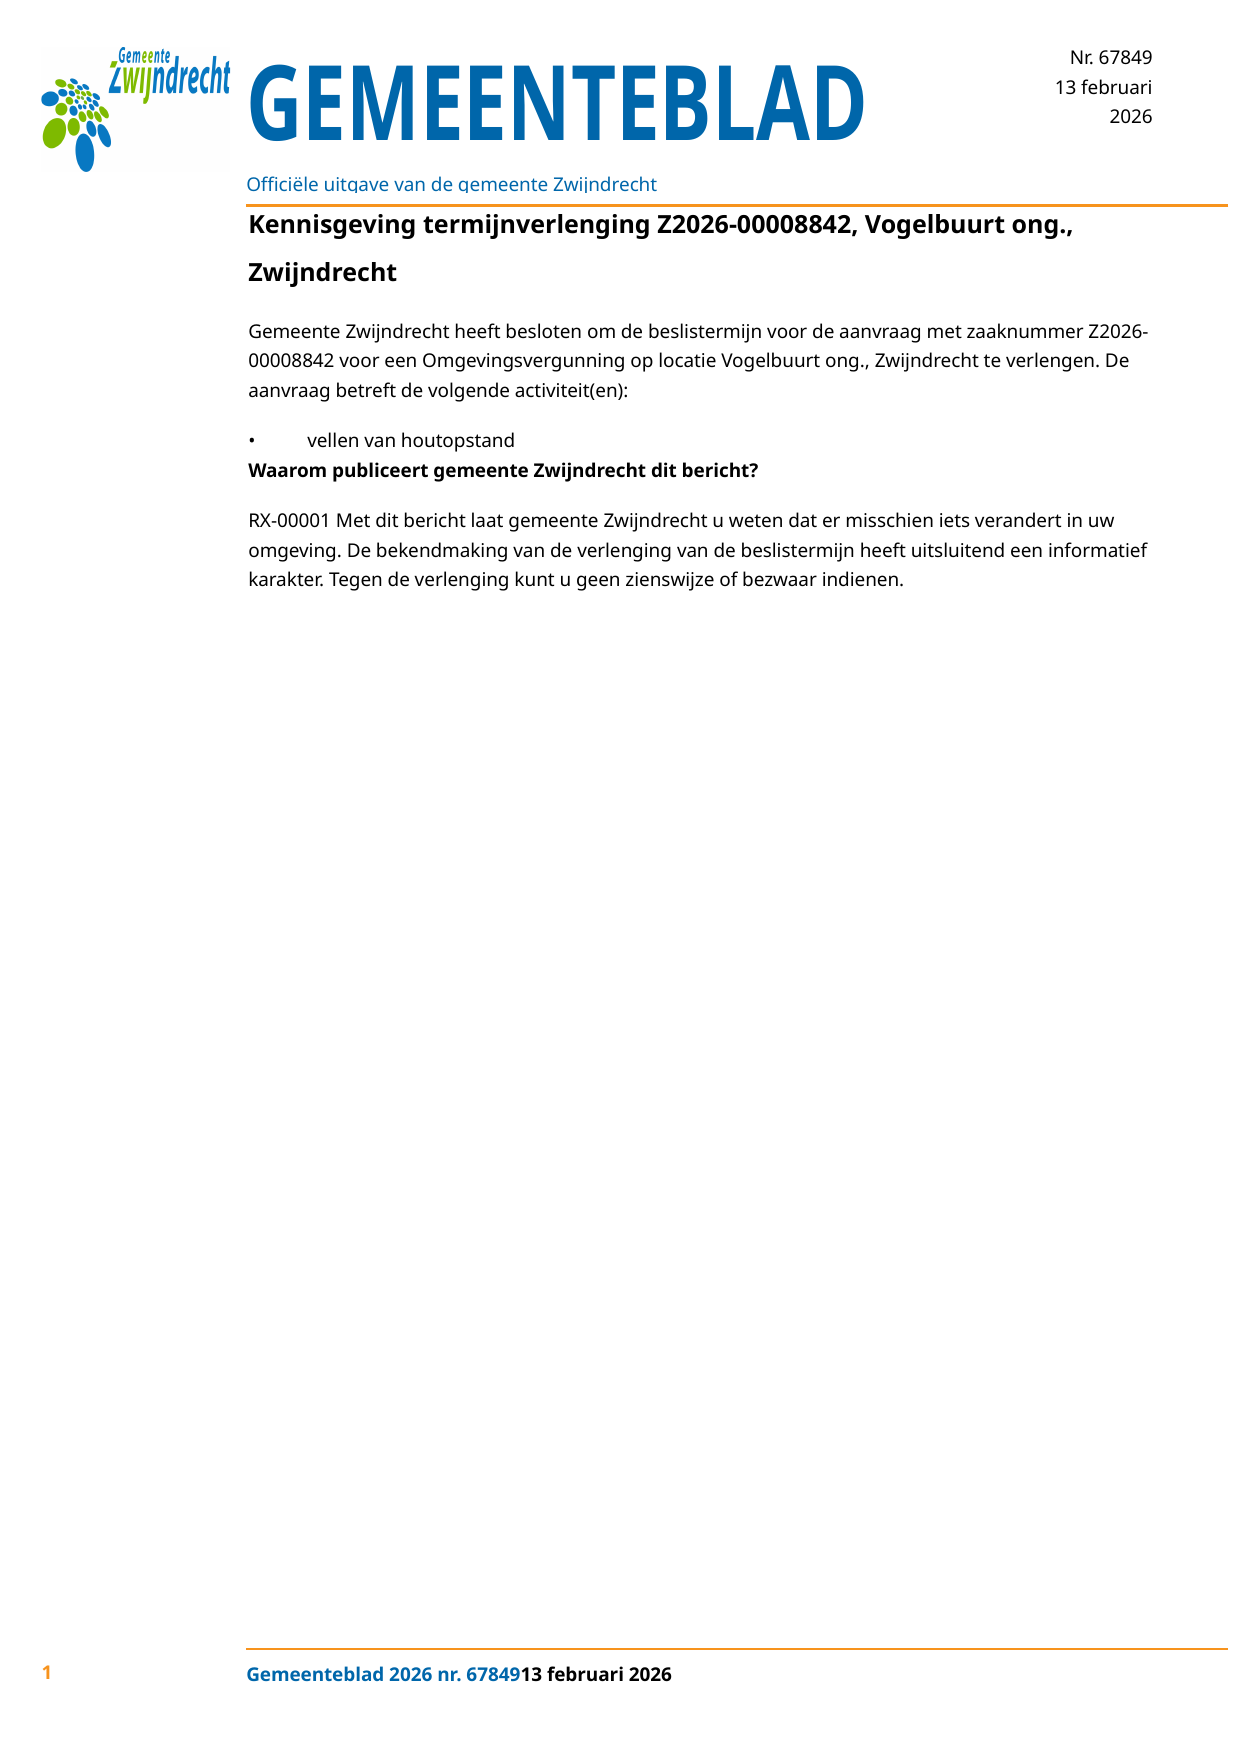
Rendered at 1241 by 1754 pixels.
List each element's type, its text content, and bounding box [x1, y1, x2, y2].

text RX-00001 Met dit bericht laat gemeente Zwijndrecht u weten dat er misschien iets verandert in uw omgeving. De bekendmaking van de verlenging van de beslistermijn heeft uitsluitend een informatief karakter. Tegen de verlenging kunt u geen zienswijze of bezwaar indienen. [248, 507, 1152, 592]
text Kennisgeving termijnverlenging Z2026-00008842, Vogelbuurt ong., Zwijndrecht [248, 207, 1152, 288]
picture [41, 47, 231, 172]
text Waarom publiceert gemeente Zwijndrecht dit bericht? [248, 457, 1152, 483]
list vellen van houtopstand [248, 427, 1152, 453]
text Gemeente Zwijndrecht heeft besloten om de beslistermijn voor de aanvraag met zaaknummer Z2026-00008842 voor een Omgevingsvergunning op locatie Vogelbuurt ong., Zwijndrecht te verlengen. De aanvraag betreft de volgende activiteit(en): [248, 318, 1152, 403]
